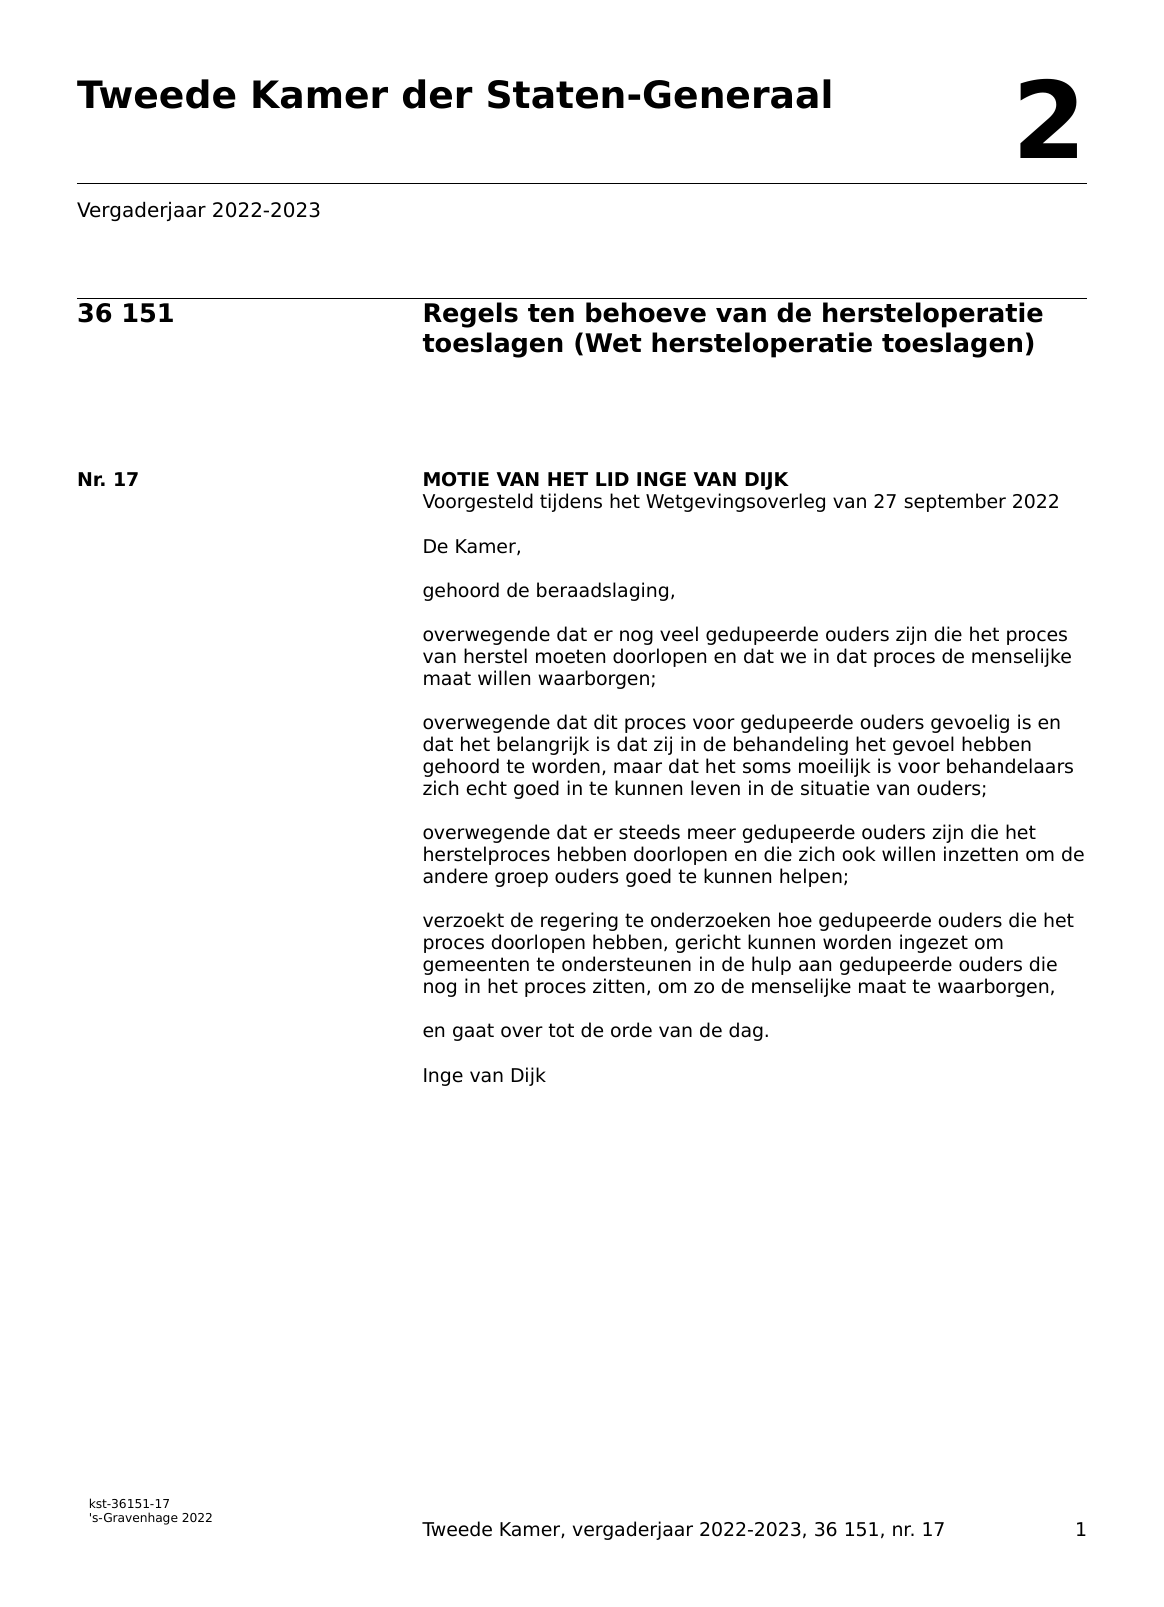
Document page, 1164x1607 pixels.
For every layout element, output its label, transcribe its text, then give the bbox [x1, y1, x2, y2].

text verzoekt de regering te onderzoeken hoe gedupeerde ouders die het proces doorlopen hebben, gericht kunnen worden ingezet om gemeenten te ondersteunen in de hulp aan gedupeerde ouders die nog in het proces zitten, om zo de menselijke maat te waarborgen, [422, 910, 1087, 998]
table_cell Vergaderjaar 2022-2023 [77, 184, 1087, 298]
text Inge van Dijk [422, 1064, 1087, 1086]
subtitle 36 151 Regels ten behoeve van de hersteloperatie toeslagen (Wet hersteloperatie toeslagen) [77, 299, 1087, 358]
subtitle Nr. 17 MOTIE VAN HET LID INGE VAN DIJK [77, 469, 1087, 491]
text overwegende dat dit proces voor gedupeerde ouders gevoelig is en dat het belangrijk is dat zij in de behandeling het gevoel hebben gehoord te worden, maar dat het soms moeilijk is voor behandelaars zich echt goed in te kunnen leven in de situatie van ouders; [422, 712, 1087, 800]
text 's-Gravenhage 2022 [88, 1511, 323, 1525]
table_header 2 [886, 59, 1087, 183]
text en gaat over tot de orde van de dag. [422, 1020, 1087, 1042]
text overwegende dat er steeds meer gedupeerde ouders zijn die het herstelproces hebben doorlopen en die zich ook willen inzetten om de andere groep ouders goed te kunnen helpen; [422, 822, 1087, 888]
text kst-36151-17 [88, 1497, 323, 1511]
text gehoord de beraadslaging, [422, 580, 1087, 602]
table_header Tweede Kamer der Staten-Generaal [77, 59, 886, 183]
text De Kamer, [422, 536, 1087, 557]
text Voorgesteld tijdens het Wetgevingsoverleg van 27 september 2022 [422, 491, 1087, 513]
text overwegende dat er nog veel gedupeerde ouders zijn die het proces van herstel moeten doorlopen en dat we in dat proces de menselijke maat willen waarborgen; [422, 624, 1087, 690]
